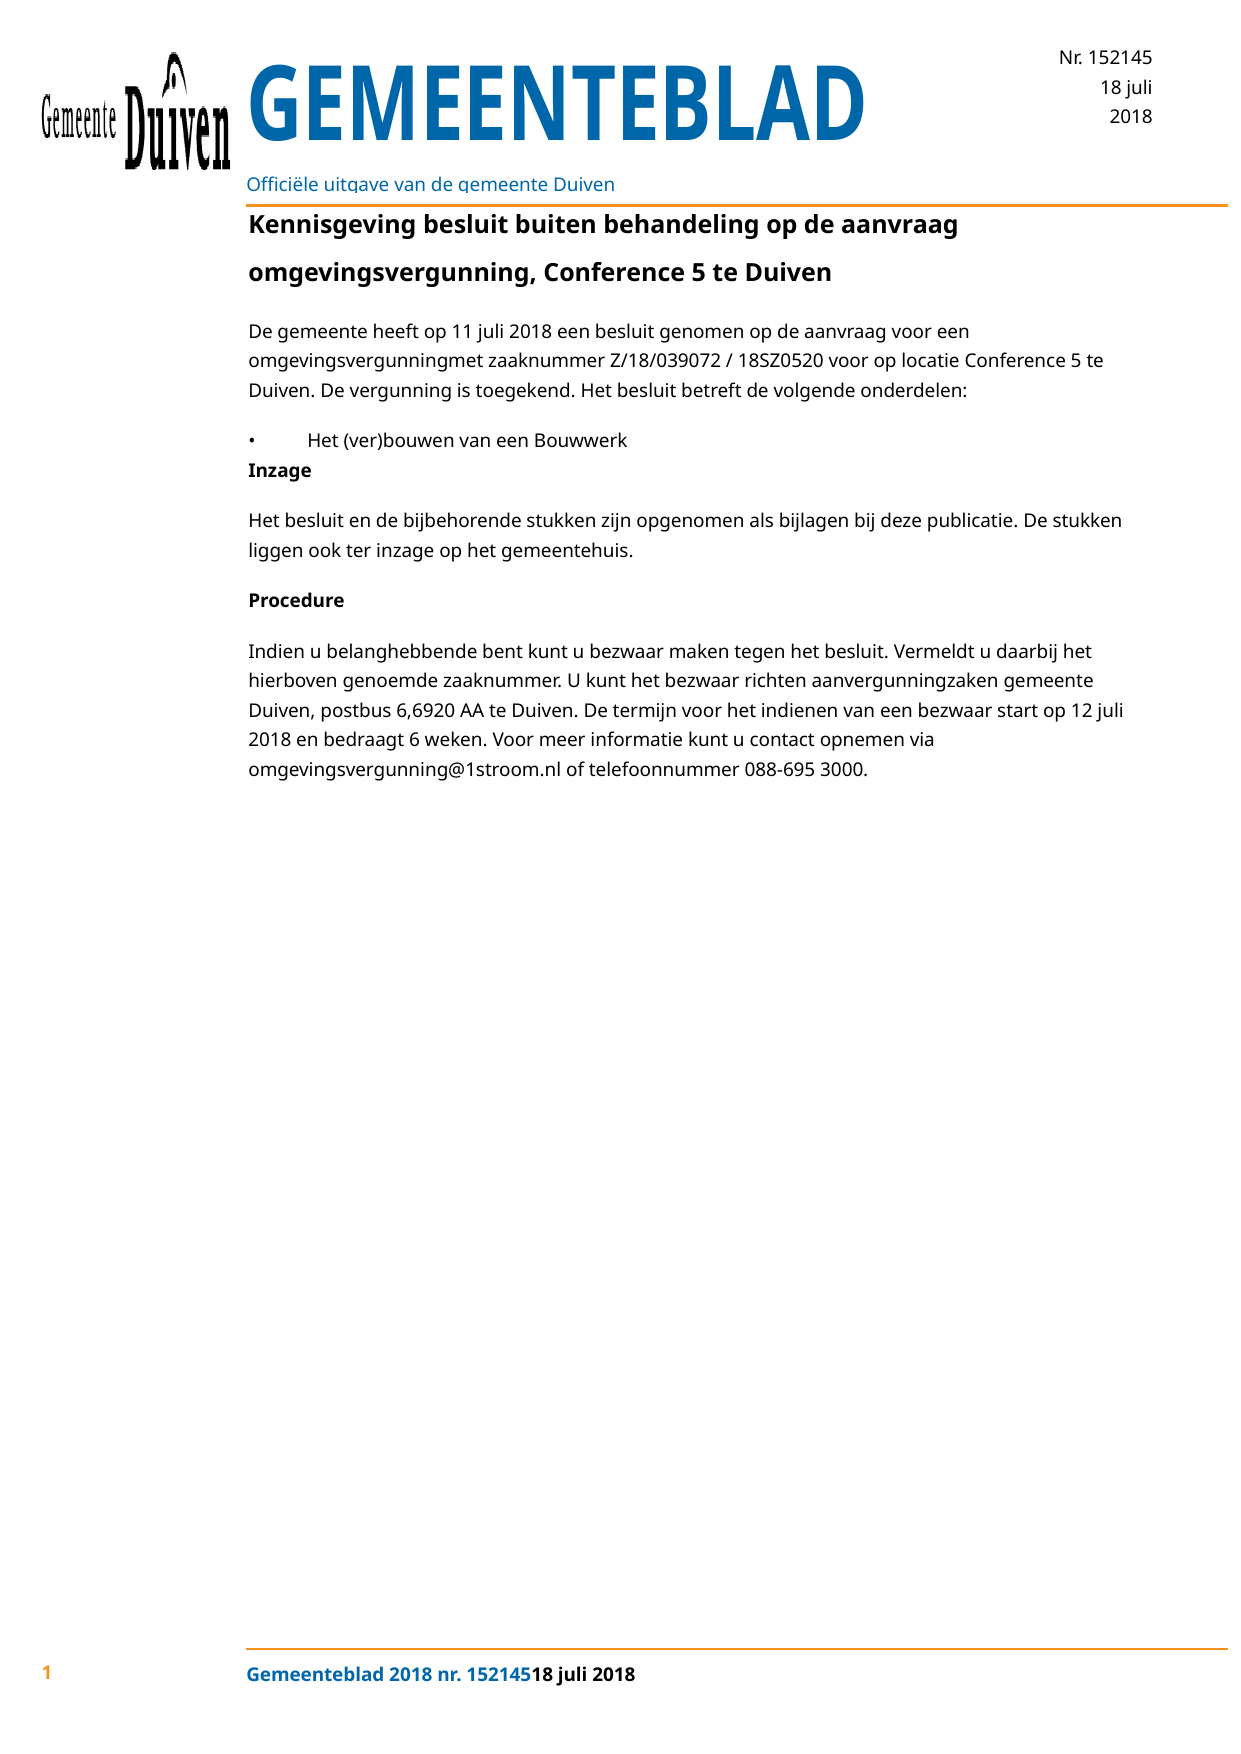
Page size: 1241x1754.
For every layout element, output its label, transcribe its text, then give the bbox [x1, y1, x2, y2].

text Kennisgeving besluit buiten behandeling op de aanvraag omgevingsvergunning, Conference 5 te Duiven [248, 207, 1152, 288]
picture [41, 47, 231, 172]
text Indien u belanghebbende bent kunt u bezwaar maken tegen het besluit. Vermeldt u daarbij het hierboven genoemde zaaknummer. U kunt het bezwaar richten aanvergunningzaken gemeente Duiven, postbus 6,6920 AA te Duiven. De termijn voor het indienen van een bezwaar start op 12 juli 2018 en bedraagt 6 weken. Voor meer informatie kunt u contact opnemen via omgevingsvergunning@1stroom.nl of telefoonnummer 088-695 3000. [248, 638, 1152, 782]
list Het (ver)bouwen van een Bouwwerk [248, 427, 1152, 453]
text Het besluit en de bijbehorende stukken zijn opgenomen als bijlagen bij deze publicatie. De stukken liggen ook ter inzage op het gemeentehuis. [248, 507, 1152, 563]
text Inzage [248, 457, 1152, 483]
text Procedure [248, 587, 1152, 613]
text De gemeente heeft op 11 juli 2018 een besluit genomen op de aanvraag voor een omgevingsvergunningmet zaaknummer Z/18/039072 / 18SZ0520 voor op locatie Conference 5 te Duiven. De vergunning is toegekend. Het besluit betreft de volgende onderdelen: [248, 318, 1152, 403]
